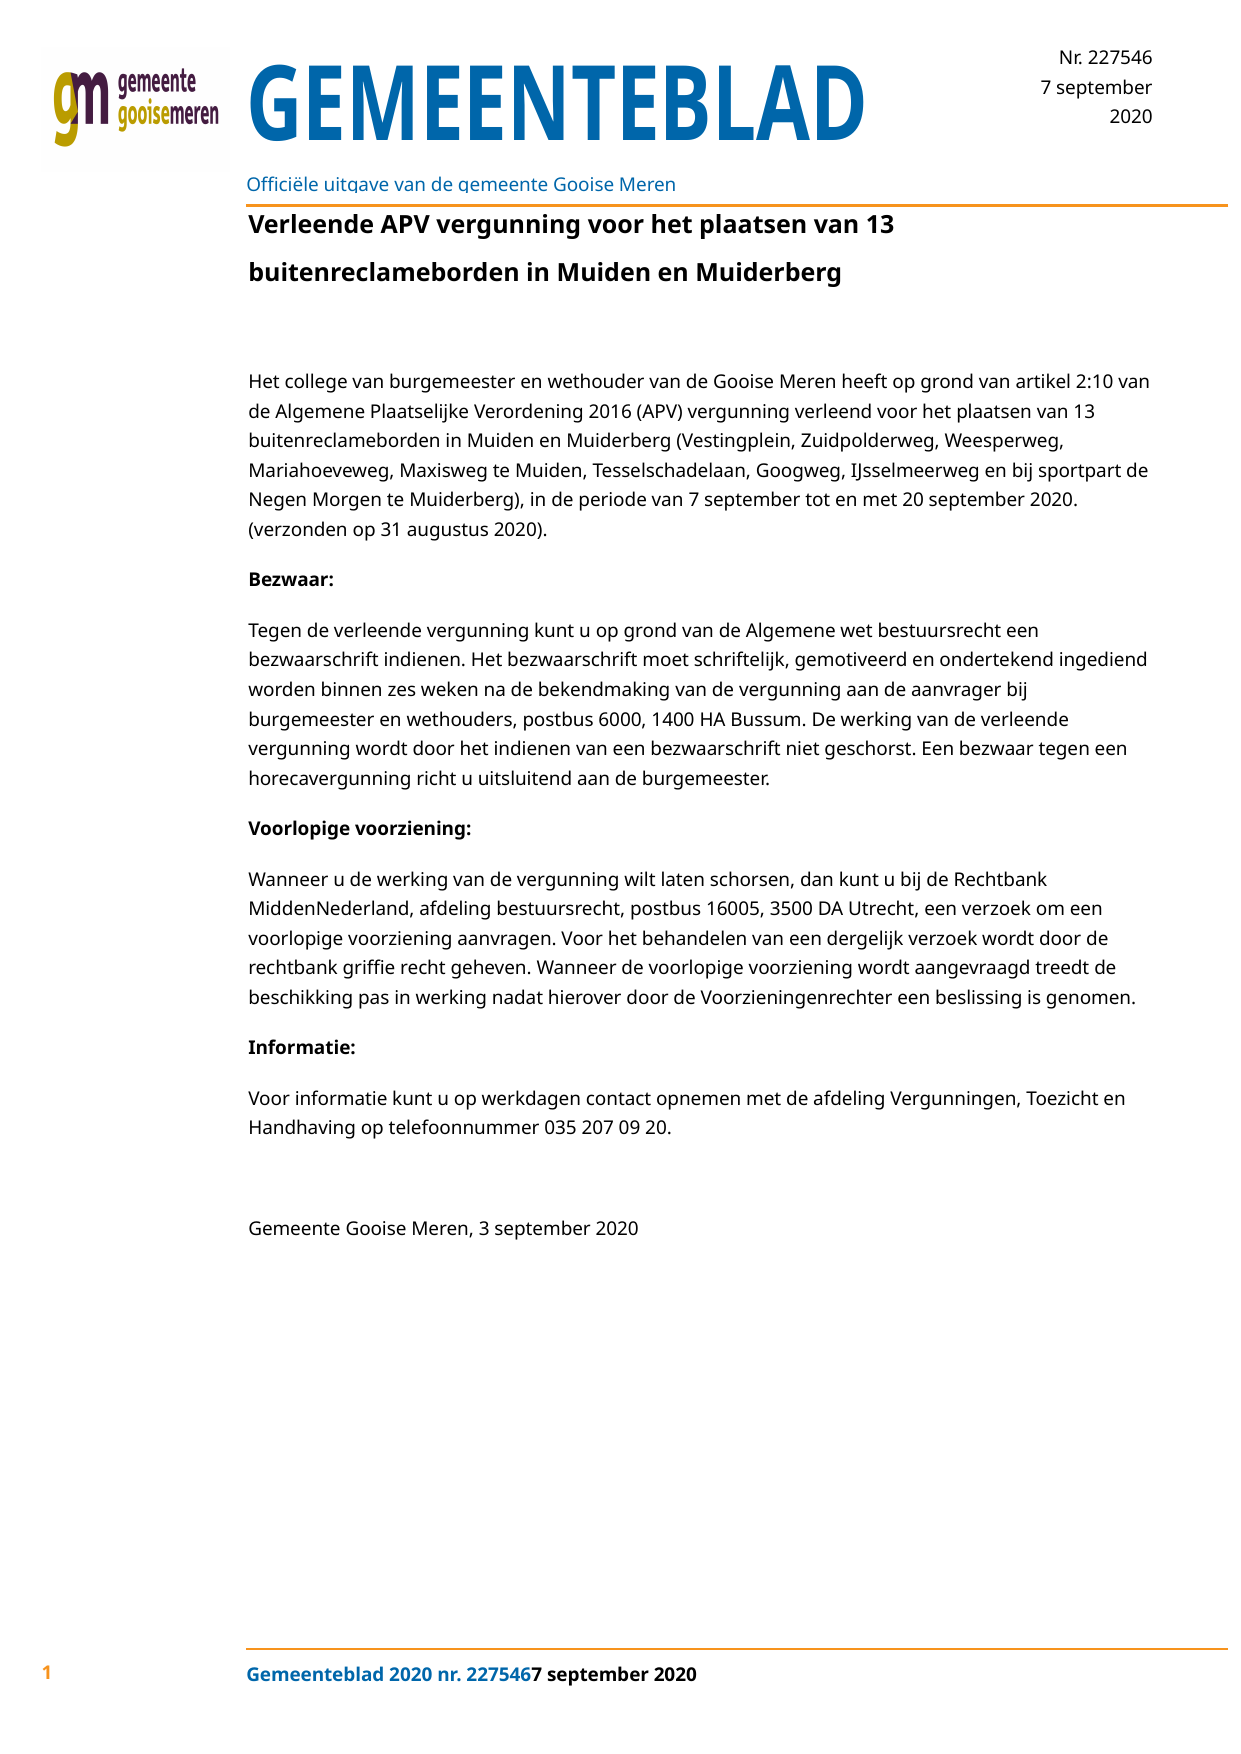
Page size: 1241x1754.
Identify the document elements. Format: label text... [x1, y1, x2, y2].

text Verleende APV vergunning voor het plaatsen van 13 buitenreclameborden in Muiden en Muiderberg [248, 207, 1152, 288]
text Informatie: [248, 1034, 1152, 1060]
text Wanneer u de werking van de vergunning wilt laten schorsen, dan kunt u bij de Rechtbank MiddenNederland, afdeling bestuursrecht, postbus 16005, 3500 DA Utrecht, een verzoek om een voorlopige voorziening aanvragen. Voor het behandelen van een dergelijk verzoek wordt door de rechtbank griffie recht geheven. Wanneer de voorlopige voorziening wordt aangevraagd treedt de beschikking pas in werking nadat hierover door de Voorzieningenrechter een beslissing is genomen. [248, 866, 1152, 1010]
text Gemeente Gooise Meren, 3 september 2020 [248, 1215, 1152, 1241]
text Tegen de verleende vergunning kunt u op grond van de Algemene wet bestuursrecht een bezwaarschrift indienen. Het bezwaarschrift moet schriftelijk, gemotiveerd en ondertekend ingediend worden binnen zes weken na de bekendmaking van de vergunning aan de aanvrager bij burgemeester en wethouders, postbus 6000, 1400 HA Bussum. De werking van de verleende vergunning wordt door het indienen van een bezwaarschrift niet geschorst. Een bezwaar tegen een horecavergunning richt u uitsluitend aan de burgemeester. [248, 617, 1152, 791]
text Bezwaar: [248, 567, 1152, 592]
picture [41, 47, 231, 172]
text Het college van burgemeester en wethouder van de Gooise Meren heeft op grond van artikel 2:10 van de Algemene Plaatselijke Verordening 2016 (APV) vergunning verleend voor het plaatsen van 13 buitenreclameborden in Muiden en Muiderberg (Vestingplein, Zuidpolderweg, Weesperweg, Mariahoeveweg, Maxisweg te Muiden, Tesselschadelaan, Googweg, IJsselmeerweg en bij sportpart de Negen Morgen te Muiderberg), in de periode van 7 september tot en met 20 september 2020. (verzonden op 31 augustus 2020). [248, 368, 1152, 542]
text Voor informatie kunt u op werkdagen contact opnemen met de afdeling Vergunningen, Toezicht en Handhaving op telefoonnummer 035 207 09 20. [248, 1085, 1152, 1140]
text Voorlopige voorziening: [248, 815, 1152, 841]
